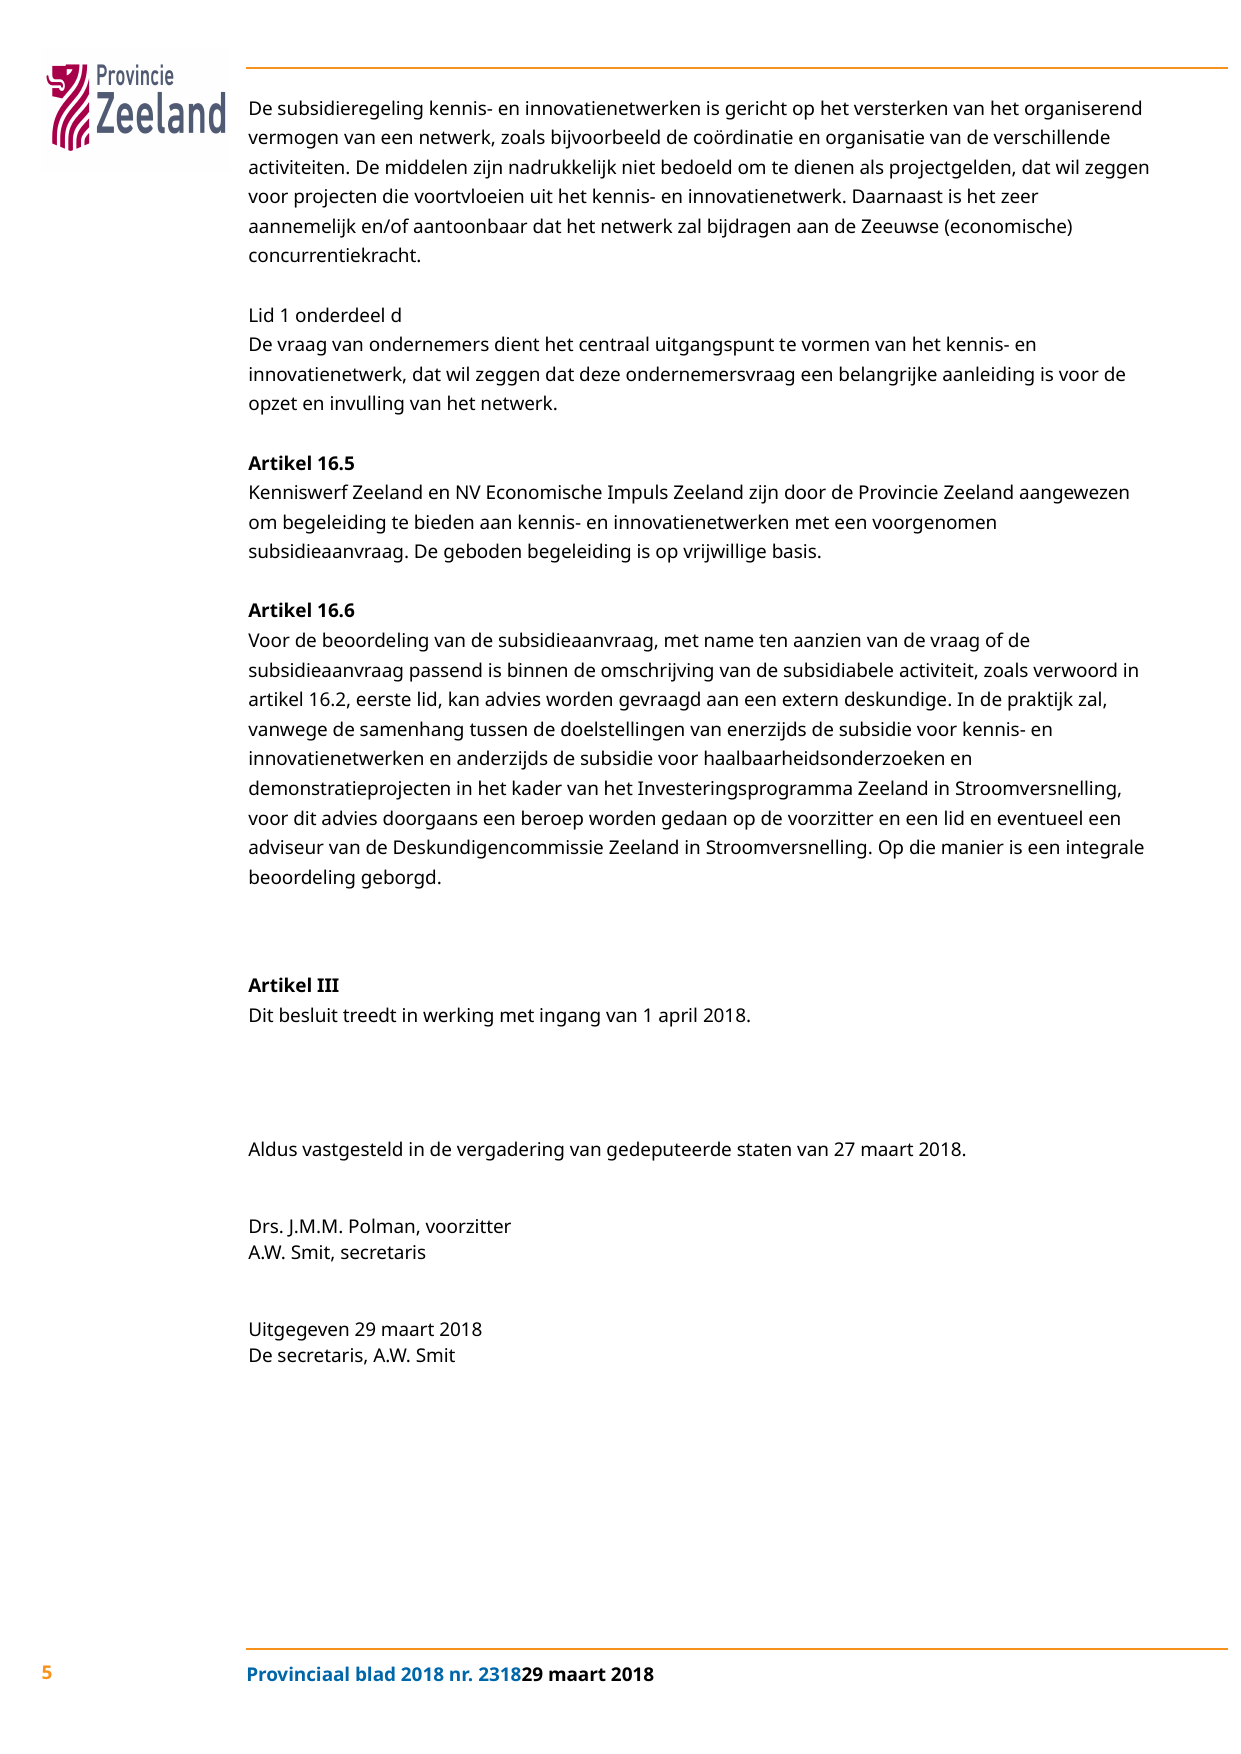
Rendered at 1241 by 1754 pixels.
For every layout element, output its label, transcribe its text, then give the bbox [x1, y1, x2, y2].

picture [41, 47, 231, 172]
text A.W. Smit, secretaris [248, 1239, 1152, 1265]
text Drs. J.M.M. Polman, voorzitter [248, 1213, 1152, 1239]
text Aldus vastgesteld in de vergadering van gedeputeerde staten van 27 maart 2018. [248, 1136, 1152, 1162]
text Lid 1 onderdeel d [248, 302, 1152, 328]
text De vraag van ondernemers dient het centraal uitgangspunt te vormen van het kennis- en innovatienetwerk, dat wil zeggen dat deze ondernemersvraag een belangrijke aanleiding is voor de opzet en invulling van het netwerk. [248, 331, 1152, 416]
text De subsidieregeling kennis- en innovatienetwerken is gericht op het versterken van het organiserend vermogen van een netwerk, zoals bijvoorbeeld de coördinatie en organisatie van de verschillende activiteiten. De middelen zijn nadrukkelijk niet bedoeld om te dienen als projectgelden, dat wil zeggen voor projecten die voortvloeien uit het kennis- en innovatienetwerk. Daarnaast is het zeer aannemelijk en/of aantoonbaar dat het netwerk zal bijdragen aan de Zeeuwse (economische) concurrentiekracht. [248, 95, 1152, 268]
text Artikel III [248, 972, 1152, 998]
text Dit besluit treedt in werking met ingang van 1 april 2018. [248, 1002, 1152, 1028]
text Artikel 16.5 [248, 450, 1152, 476]
text De secretaris, A.W. Smit [248, 1342, 1152, 1368]
text Voor de beoordeling van de subsidieaanvraag, met name ten aanzien van de vraag of de subsidieaanvraag passend is binnen de omschrijving van de subsidiabele activiteit, zoals verwoord in artikel 16.2, eerste lid, kan advies worden gevraagd aan een extern deskundige. In de praktijk zal, vanwege de samenhang tussen de doelstellingen van enerzijds de subsidie voor kennis- en innovatienetwerken en anderzijds de subsidie voor haalbaarheidsonderzoeken en demonstratieprojecten in het kader van het Investeringsprogramma Zeeland in Stroomversnelling, voor dit advies doorgaans een beroep worden gedaan op de voorzitter en een lid en eventueel een adviseur van de Deskundigencommissie Zeeland in Stroomversnelling. Op die manier is een integrale beoordeling geborgd. [248, 627, 1152, 890]
text Artikel 16.6 [248, 598, 1152, 623]
text Kenniswerf Zeeland en NV Economische Impuls Zeeland zijn door de Provincie Zeeland aangewezen om begeleiding te bieden aan kennis- en innovatienetwerken met een voorgenomen subsidieaanvraag. De geboden begeleiding is op vrijwillige basis. [248, 479, 1152, 564]
text Uitgegeven 29 maart 2018 [248, 1316, 1152, 1342]
